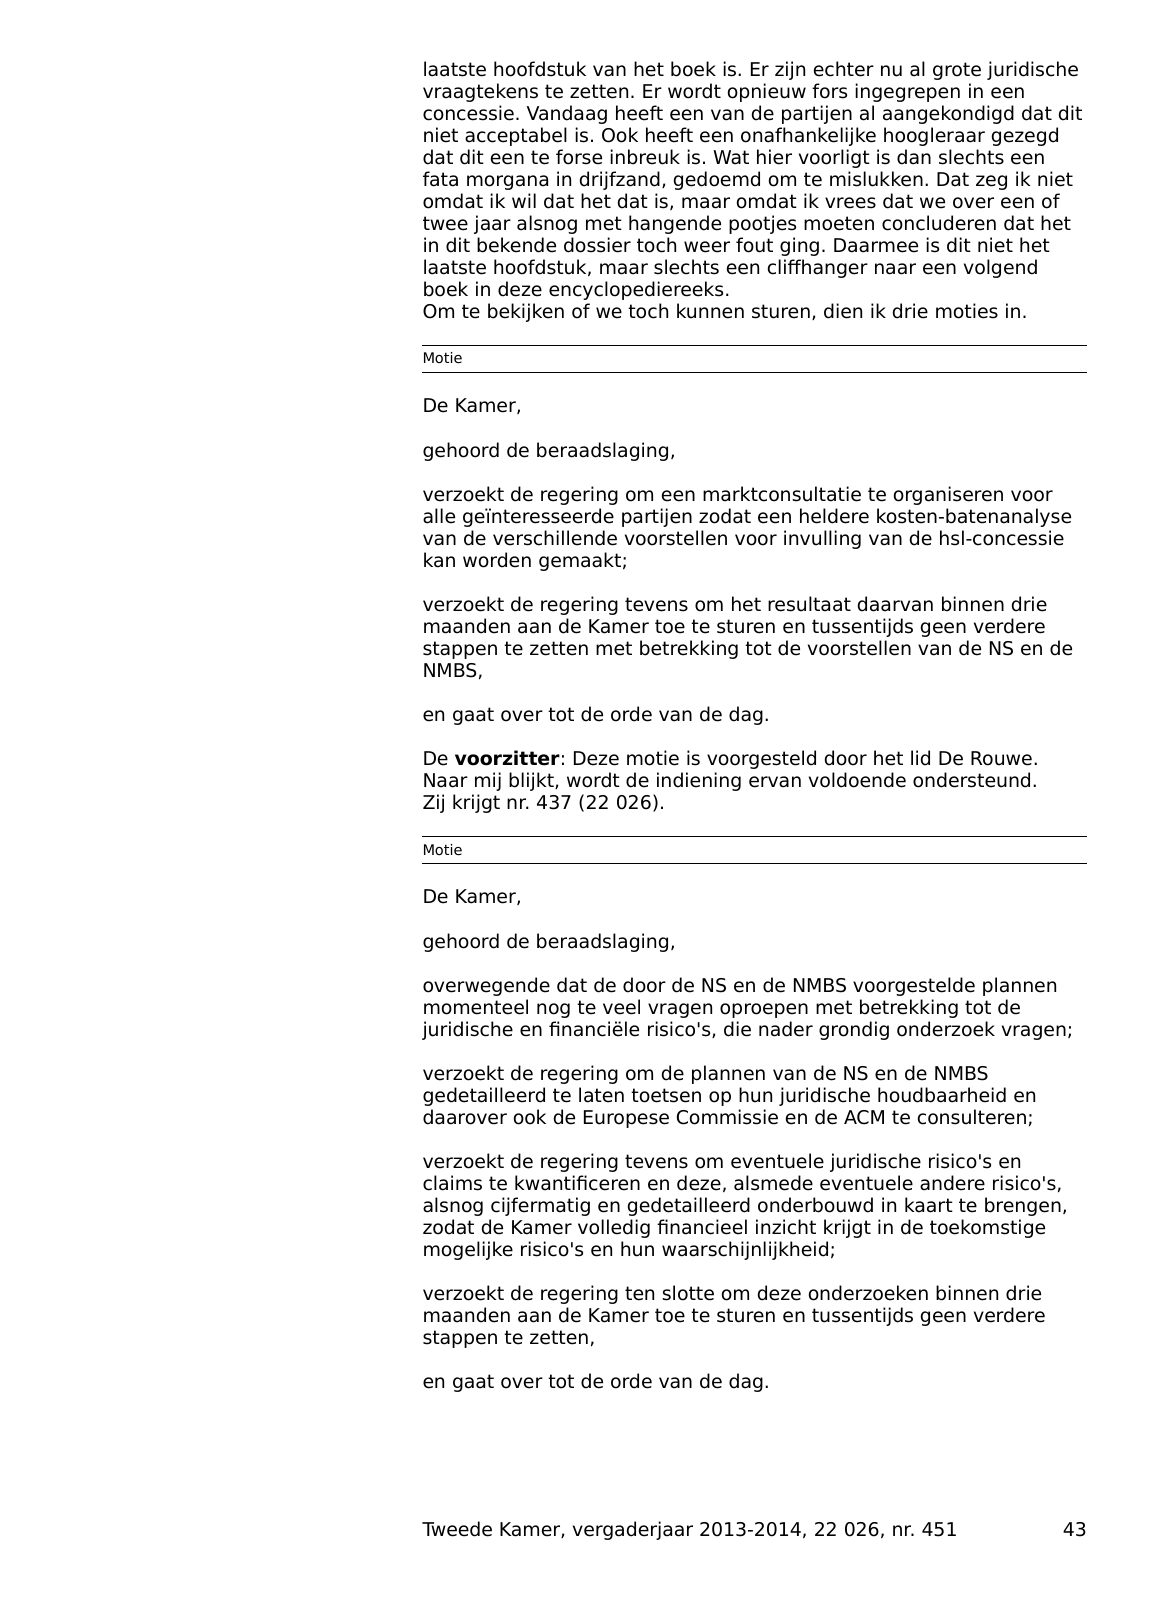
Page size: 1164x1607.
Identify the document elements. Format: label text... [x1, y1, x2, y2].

text en gaat over tot de orde van de dag. [422, 704, 1087, 726]
text gehoord de beraadslaging, [422, 439, 1087, 461]
text Om te bekijken of we toch kunnen sturen, dien ik drie moties in. [422, 301, 1087, 323]
table_header Motie [422, 346, 1087, 372]
text laatste hoofdstuk van het boek is. Er zijn echter nu al grote juridische vraagtekens te zetten. Er wordt opnieuw fors ingegrepen in een concessie. Vandaag heeft een van de partijen al aangekondigd dat dit niet acceptabel is. Ook heeft een onafhankelijke hoogleraar gezegd dat dit een te forse inbreuk is. Wat hier voorligt is dan slechts een fata morgana in drijfzand, gedoemd om te mislukken. Dat zeg ik niet omdat ik wil dat het dat is, maar omdat ik vrees dat we over een of twee jaar alsnog met hangende pootjes moeten concluderen dat het in dit bekende dossier toch weer fout ging. Daarmee is dit niet het laatste hoofdstuk, maar slechts een cliffhanger naar een volgend boek in deze encyclopediereeks. [422, 59, 1087, 301]
text verzoekt de regering tevens om het resultaat daarvan binnen drie maanden aan de Kamer toe te sturen en tussentijds geen verdere stappen te zetten met betrekking tot de voorstellen van de NS en de NMBS, [422, 594, 1087, 682]
text De voorzitter: Deze motie is voorgesteld door het lid De Rouwe. Naar mij blijkt, wordt de indiening ervan voldoende ondersteund. [422, 748, 1087, 792]
text verzoekt de regering tevens om eventuele juridische risico's en claims te kwantificeren en deze, alsmede eventuele andere risico's, alsnog cijfermatig en gedetailleerd onderbouwd in kaart te brengen, zodat de Kamer volledig financieel inzicht krijgt in de toekomstige mogelijke risico's en hun waarschijnlijkheid; [422, 1151, 1087, 1261]
text gehoord de beraadslaging, [422, 931, 1087, 953]
text overwegende dat de door de NS en de NMBS voorgestelde plannen momenteel nog te veel vragen oproepen met betrekking tot de juridische en financiële risico's, die nader grondig onderzoek vragen; [422, 975, 1087, 1041]
text De Kamer, [422, 395, 1087, 417]
text en gaat over tot de orde van de dag. [422, 1371, 1087, 1393]
text verzoekt de regering om de plannen van de NS en de NMBS gedetailleerd te laten toetsen op hun juridische houdbaarheid en daarover ook de Europese Commissie en de ACM te consulteren; [422, 1063, 1087, 1129]
table_header Motie [422, 837, 1087, 863]
text De Kamer, [422, 886, 1087, 908]
text verzoekt de regering om een marktconsultatie te organiseren voor alle geïnteresseerde partijen zodat een heldere kosten-batenanalyse van de verschillende voorstellen voor invulling van de hsl-concessie kan worden gemaakt; [422, 484, 1087, 572]
text Zij krijgt nr. 437 (22 026). [422, 792, 1087, 814]
text verzoekt de regering ten slotte om deze onderzoeken binnen drie maanden aan de Kamer toe te sturen en tussentijds geen verdere stappen te zetten, [422, 1283, 1087, 1349]
